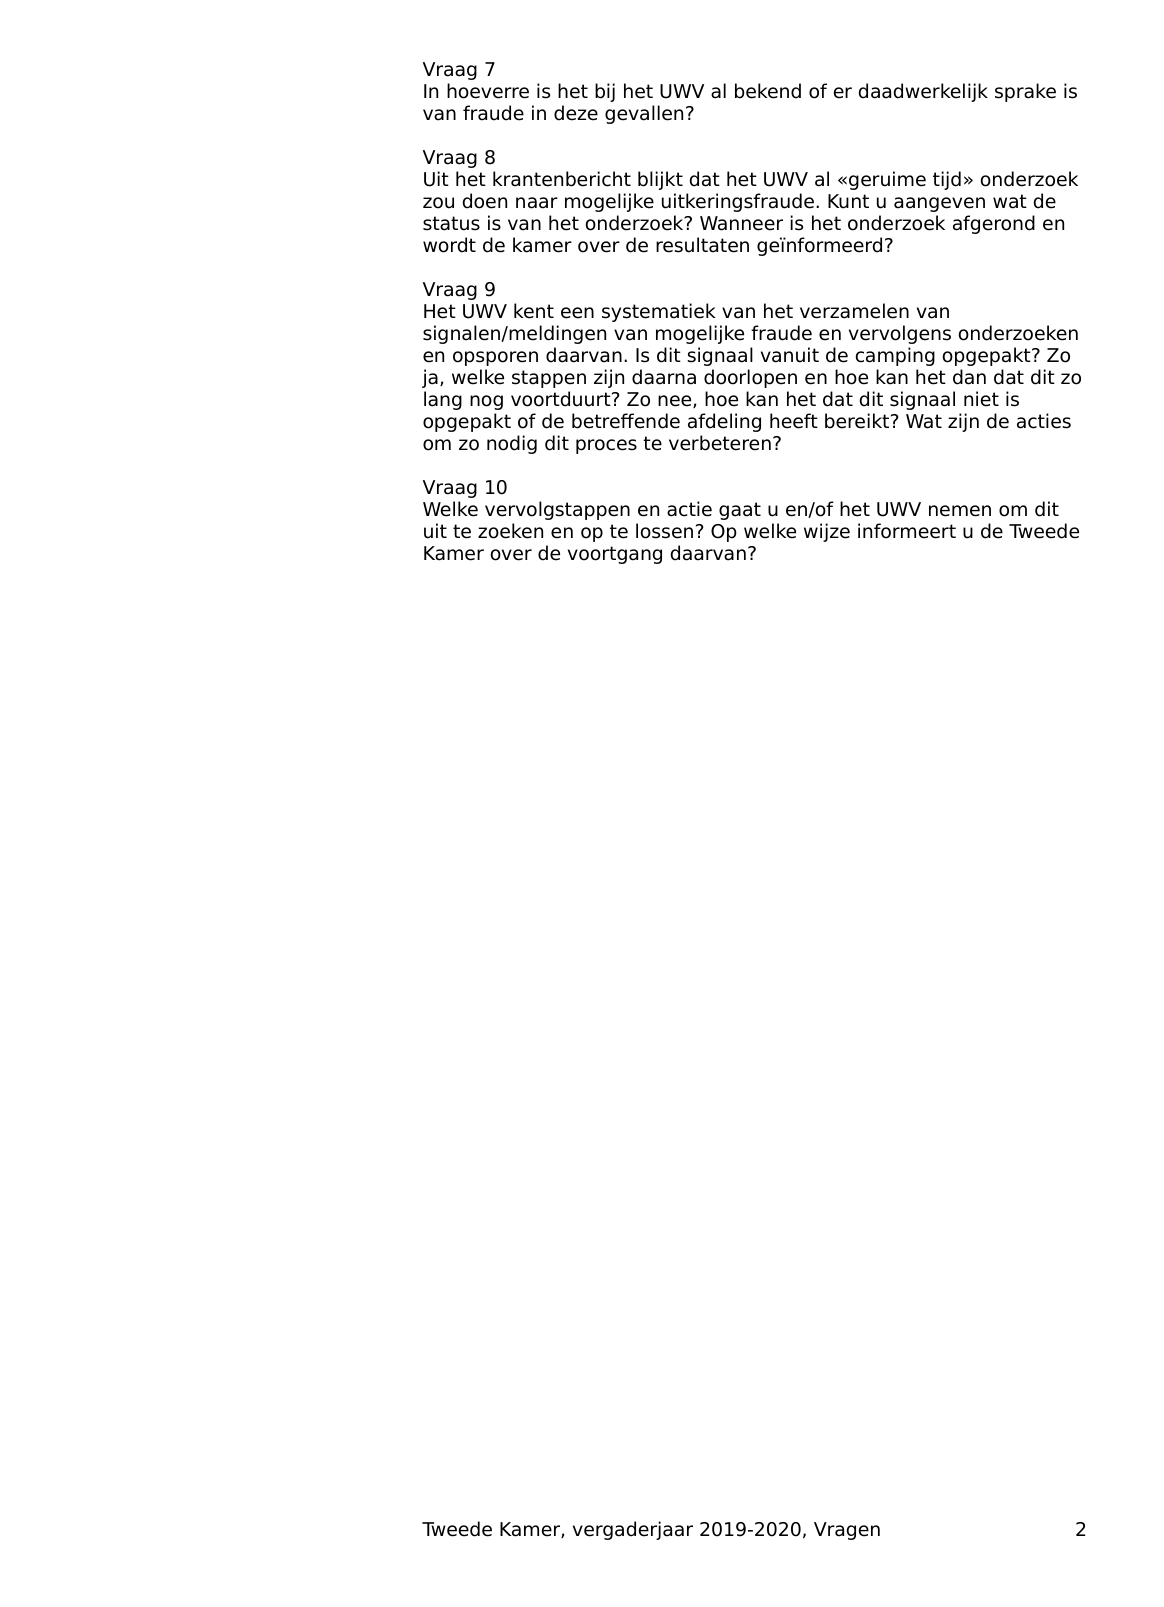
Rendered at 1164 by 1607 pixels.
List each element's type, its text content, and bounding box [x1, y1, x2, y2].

text Uit het krantenbericht blijkt dat het UWV al «geruime tijd» onderzoek zou doen naar mogelijke uitkeringsfraude. Kunt u aangeven wat de status is van het onderzoek? Wanneer is het onderzoek afgerond en wordt de kamer over de resultaten geïnformeerd? [422, 169, 1087, 257]
text Het UWV kent een systematiek van het verzamelen van signalen/meldingen van mogelijke fraude en vervolgens onderzoeken en opsporen daarvan. Is dit signaal vanuit de camping opgepakt? Zo ja, welke stappen zijn daarna doorlopen en hoe kan het dan dat dit zo lang nog voortduurt? Zo nee, hoe kan het dat dit signaal niet is opgepakt of de betreffende afdeling heeft bereikt? Wat zijn de acties om zo nodig dit proces te verbeteren? [422, 301, 1087, 455]
text Vraag 9 [422, 279, 1087, 301]
text Vraag 10 [422, 477, 1087, 499]
text In hoeverre is het bij het UWV al bekend of er daadwerkelijk sprake is van fraude in deze gevallen? [422, 81, 1087, 125]
text Vraag 7 [422, 59, 1087, 81]
text Welke vervolgstappen en actie gaat u en/of het UWV nemen om dit uit te zoeken en op te lossen? Op welke wijze informeert u de Tweede Kamer over de voortgang daarvan? [422, 499, 1087, 565]
text Vraag 8 [422, 147, 1087, 169]
